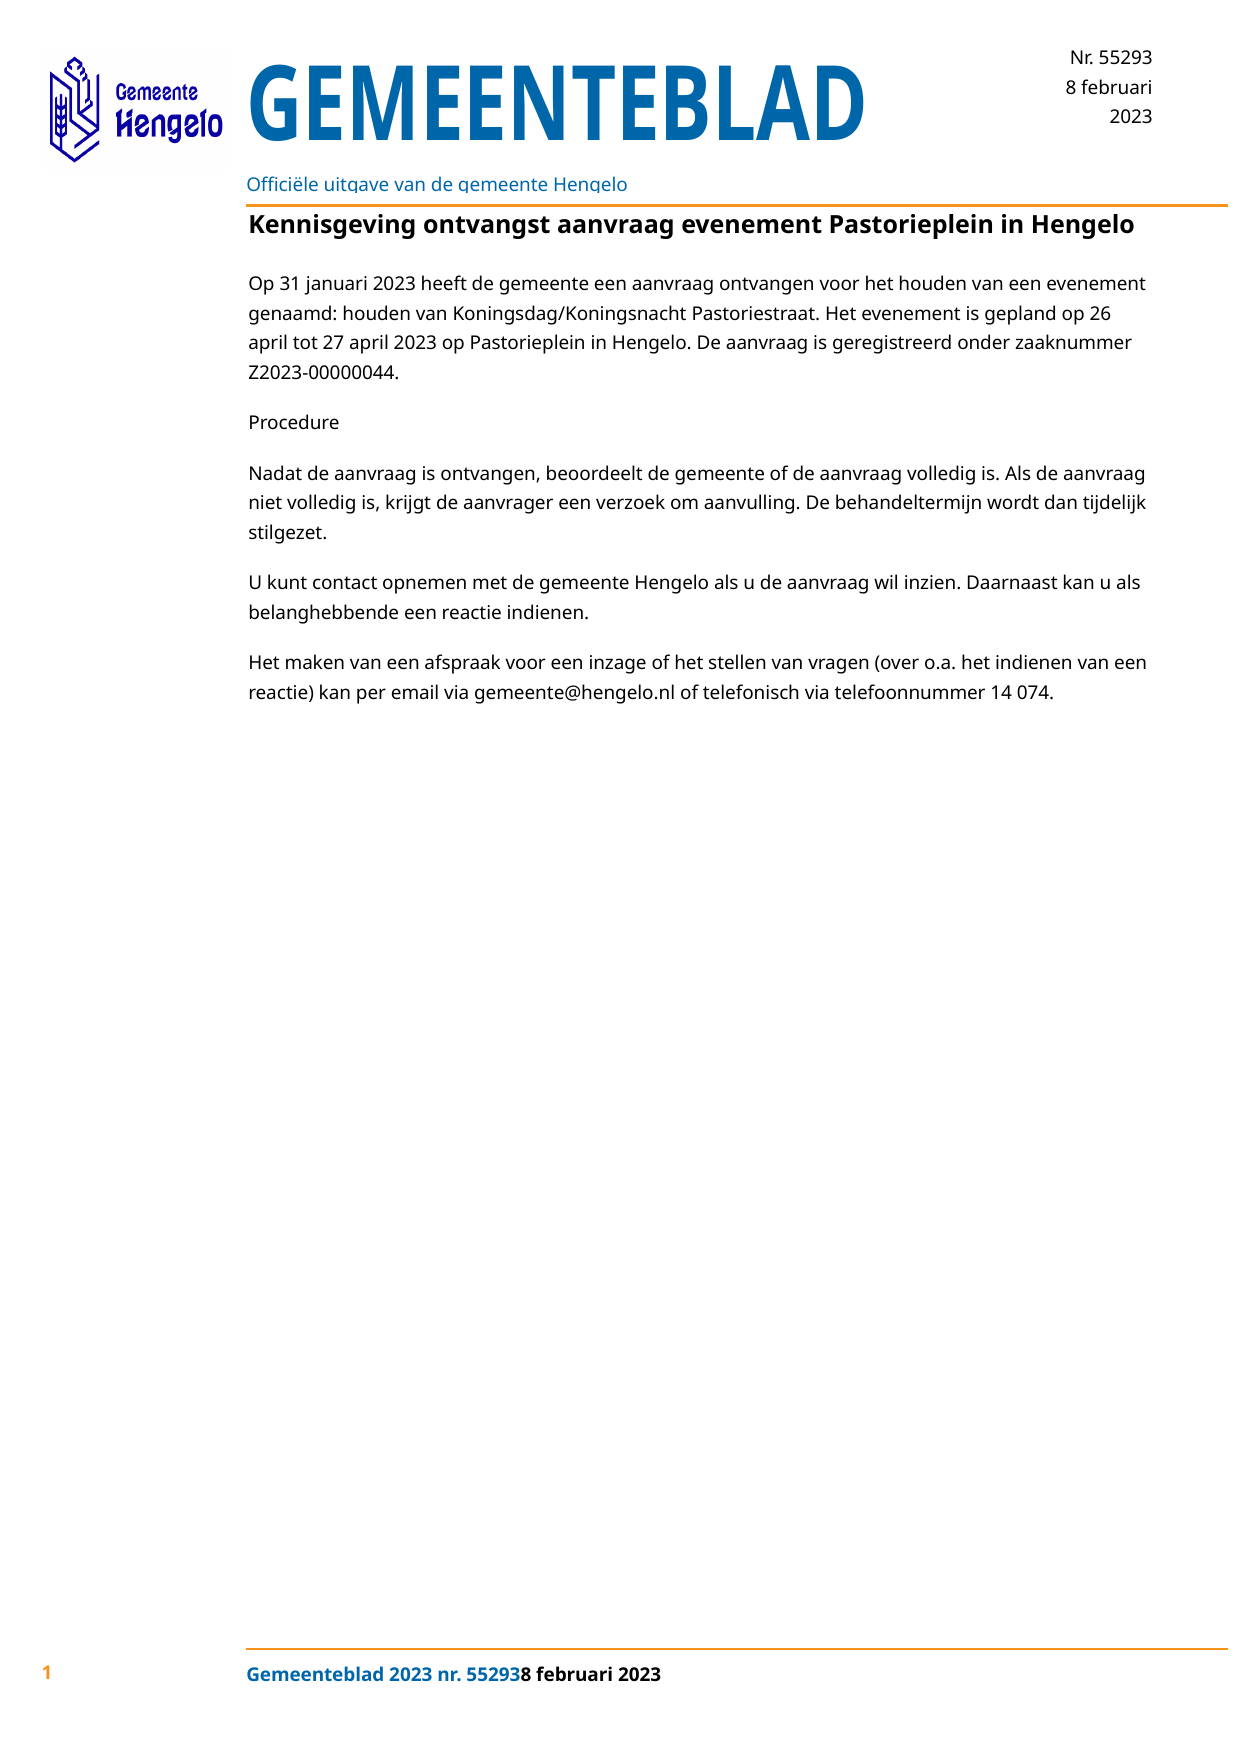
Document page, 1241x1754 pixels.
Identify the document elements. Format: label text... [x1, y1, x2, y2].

text Het maken van een afspraak voor een inzage of het stellen van vragen (over o.a. het indienen van een reactie) kan per email via gemeente@hengelo.nl of telefonisch via telefoonnummer 14 074. [248, 649, 1152, 705]
text Op 31 januari 2023 heeft de gemeente een aanvraag ontvangen voor het houden van een evenement genaamd: houden van Koningsdag/Koningsnacht Pastoriestraat. Het evenement is gepland op 26 april tot 27 april 2023 op Pastorieplein in Hengelo. De aanvraag is geregistreerd onder zaaknummer Z2023-00000044. [248, 270, 1152, 385]
picture [41, 47, 231, 172]
text Nadat de aanvraag is ontvangen, beoordeelt de gemeente of de aanvraag volledig is. Als de aanvraag niet volledig is, krijgt de aanvrager een verzoek om aanvulling. De behandeltermijn wordt dan tijdelijk stilgezet. [248, 460, 1152, 545]
text U kunt contact opnemen met de gemeente Hengelo als u de aanvraag wil inzien. Daarnaast kan u als belanghebbende een reactie indienen. [248, 569, 1152, 625]
text Procedure [248, 409, 1152, 435]
text Kennisgeving ontvangst aanvraag evenement Pastorieplein in Hengelo [248, 207, 1152, 241]
